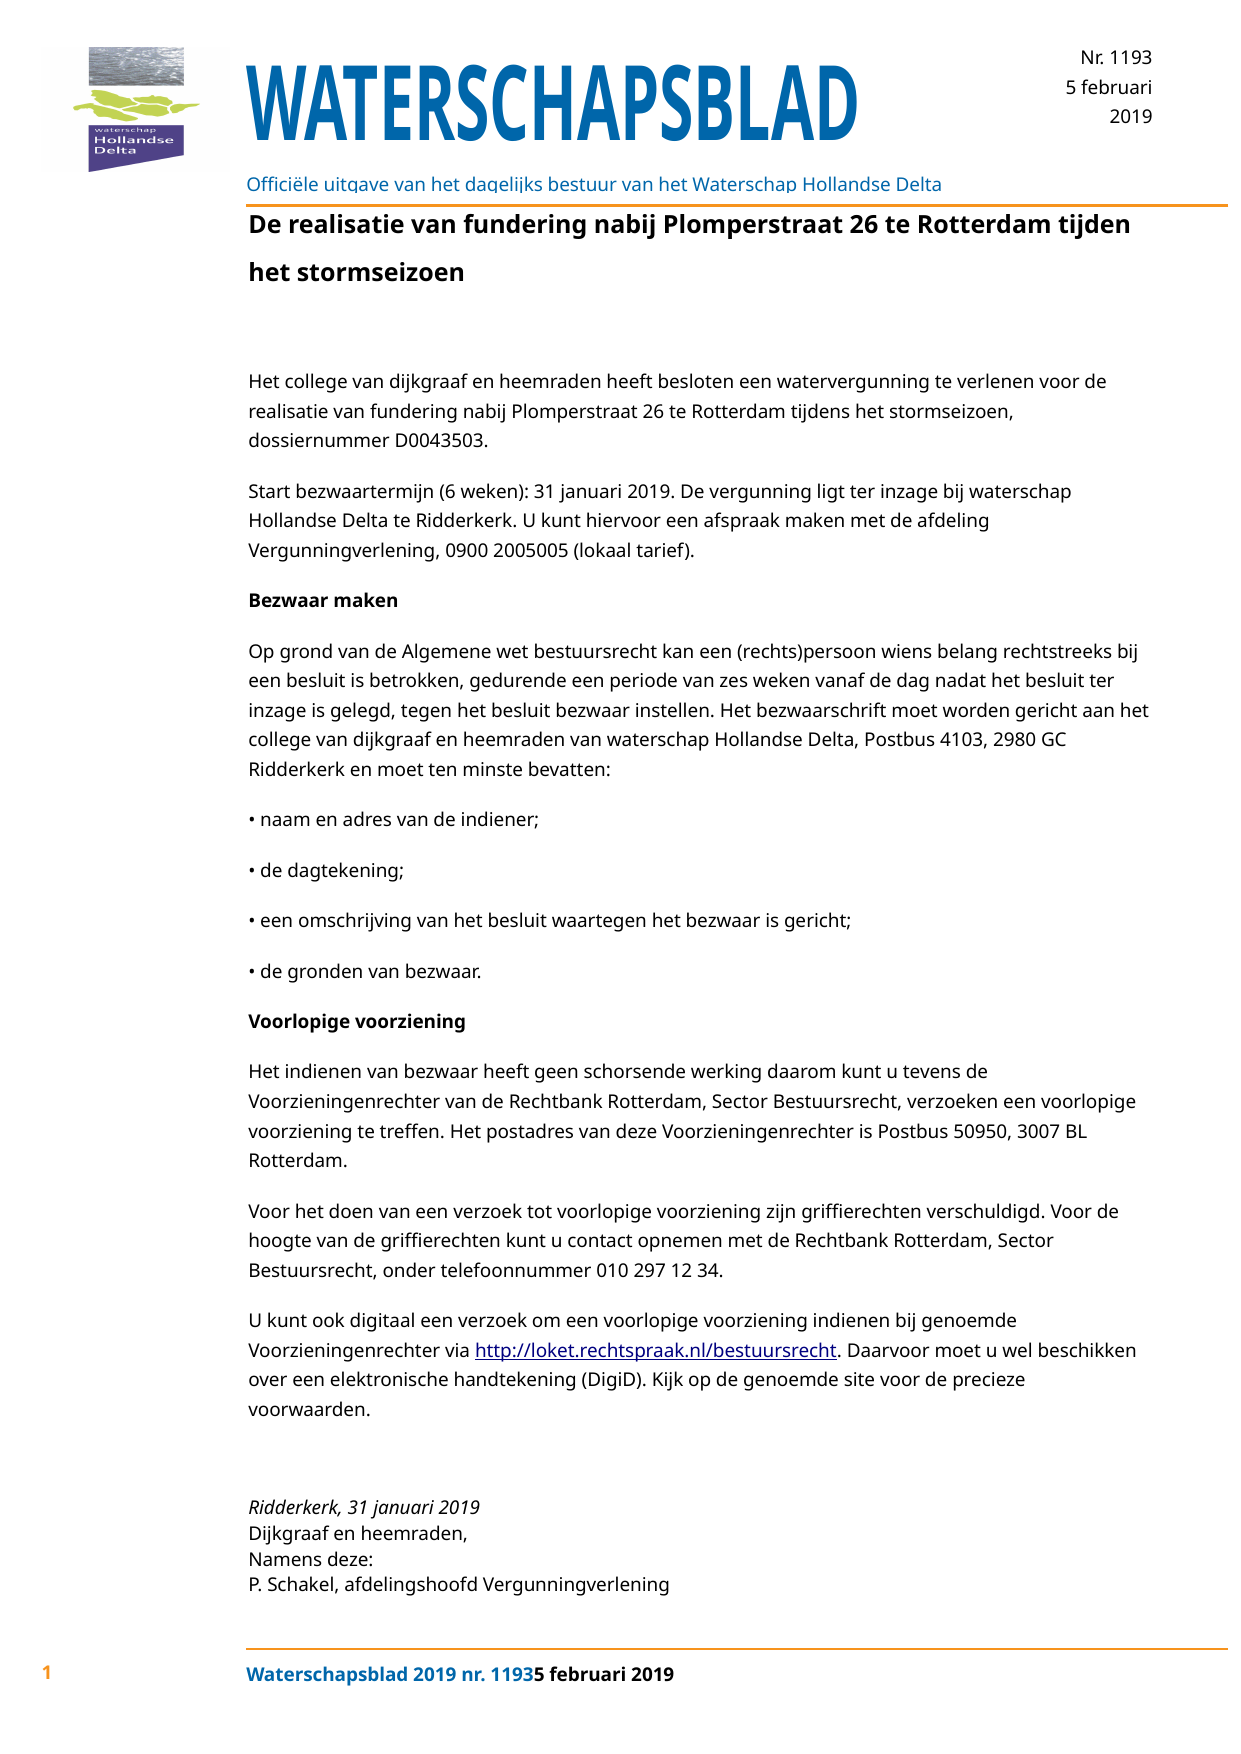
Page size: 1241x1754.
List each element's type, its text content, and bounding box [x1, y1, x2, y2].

text Het indienen van bezwaar heeft geen schorsende werking daarom kunt u tevens de Voorzieningenrechter van de Rechtbank Rotterdam, Sector Bestuursrecht, verzoeken een voorlopige voorziening te treffen. Het postadres van deze Voorzieningenrechter is Postbus 50950, 3007 BL Rotterdam. [248, 1059, 1152, 1173]
text P. Schakel, afdelingshoofd Vergunningverlening [248, 1572, 1152, 1597]
text Voorlopige voorziening [248, 1008, 1152, 1034]
text • een omschrijving van het besluit waartegen het bezwaar is gericht; [248, 907, 1152, 933]
text • de gronden van bezwaar. [248, 958, 1152, 984]
text De realisatie van fundering nabij Plomperstraat 26 te Rotterdam tijden het stormseizoen [248, 207, 1152, 288]
text • de dagtekening; [248, 857, 1152, 883]
text Namens deze: [248, 1546, 1152, 1572]
picture [41, 47, 231, 172]
text Bezwaar maken [248, 587, 1152, 613]
text Voor het doen van een verzoek tot voorlopige voorziening zijn griffierechten verschuldigd. Voor de hoogte van de griffierechten kunt u contact opnemen met de Rechtbank Rotterdam, Sector Bestuursrecht, onder telefoonnummer 010 297 12 34. [248, 1198, 1152, 1283]
text • naam en adres van de indiener; [248, 807, 1152, 832]
text Op grond van de Algemene wet bestuursrecht kan een (rechts)persoon wiens belang rechtstreeks bij een besluit is betrokken, gedurende een periode van zes weken vanaf de dag nadat het besluit ter inzage is gelegd, tegen het besluit bezwaar instellen. Het bezwaarschrift moet worden gericht aan het college van dijkgraaf en heemraden van waterschap Hollandse Delta, Postbus 4103, 2980 GC Ridderkerk en moet ten minste bevatten: [248, 638, 1152, 782]
text Dijkgraaf en heemraden, [248, 1520, 1152, 1546]
text Het college van dijkgraaf en heemraden heeft besloten een watervergunning te verlenen voor de realisatie van fundering nabij Plomperstraat 26 te Rotterdam tijdens het stormseizoen, dossiernummer D0043503. [248, 368, 1152, 453]
text U kunt ook digitaal een verzoek om een voorlopige voorziening indienen bij genoemde Voorzieningenrechter via http://loket.rechtspraak.nl/bestuursrecht. Daarvoor moet u wel beschikken over een elektronische handtekening (DigiD). Kijk op de genoemde site voor de precieze voorwaarden. [248, 1307, 1152, 1422]
text Start bezwaartermijn (6 weken): 31 januari 2019. De vergunning ligt ter inzage bij waterschap Hollandse Delta te Ridderkerk. U kunt hiervoor een afspraak maken met de afdeling Vergunningverlening, 0900 2005005 (lokaal tarief). [248, 478, 1152, 563]
text Ridderkerk, 31 januari 2019 [248, 1494, 1152, 1520]
